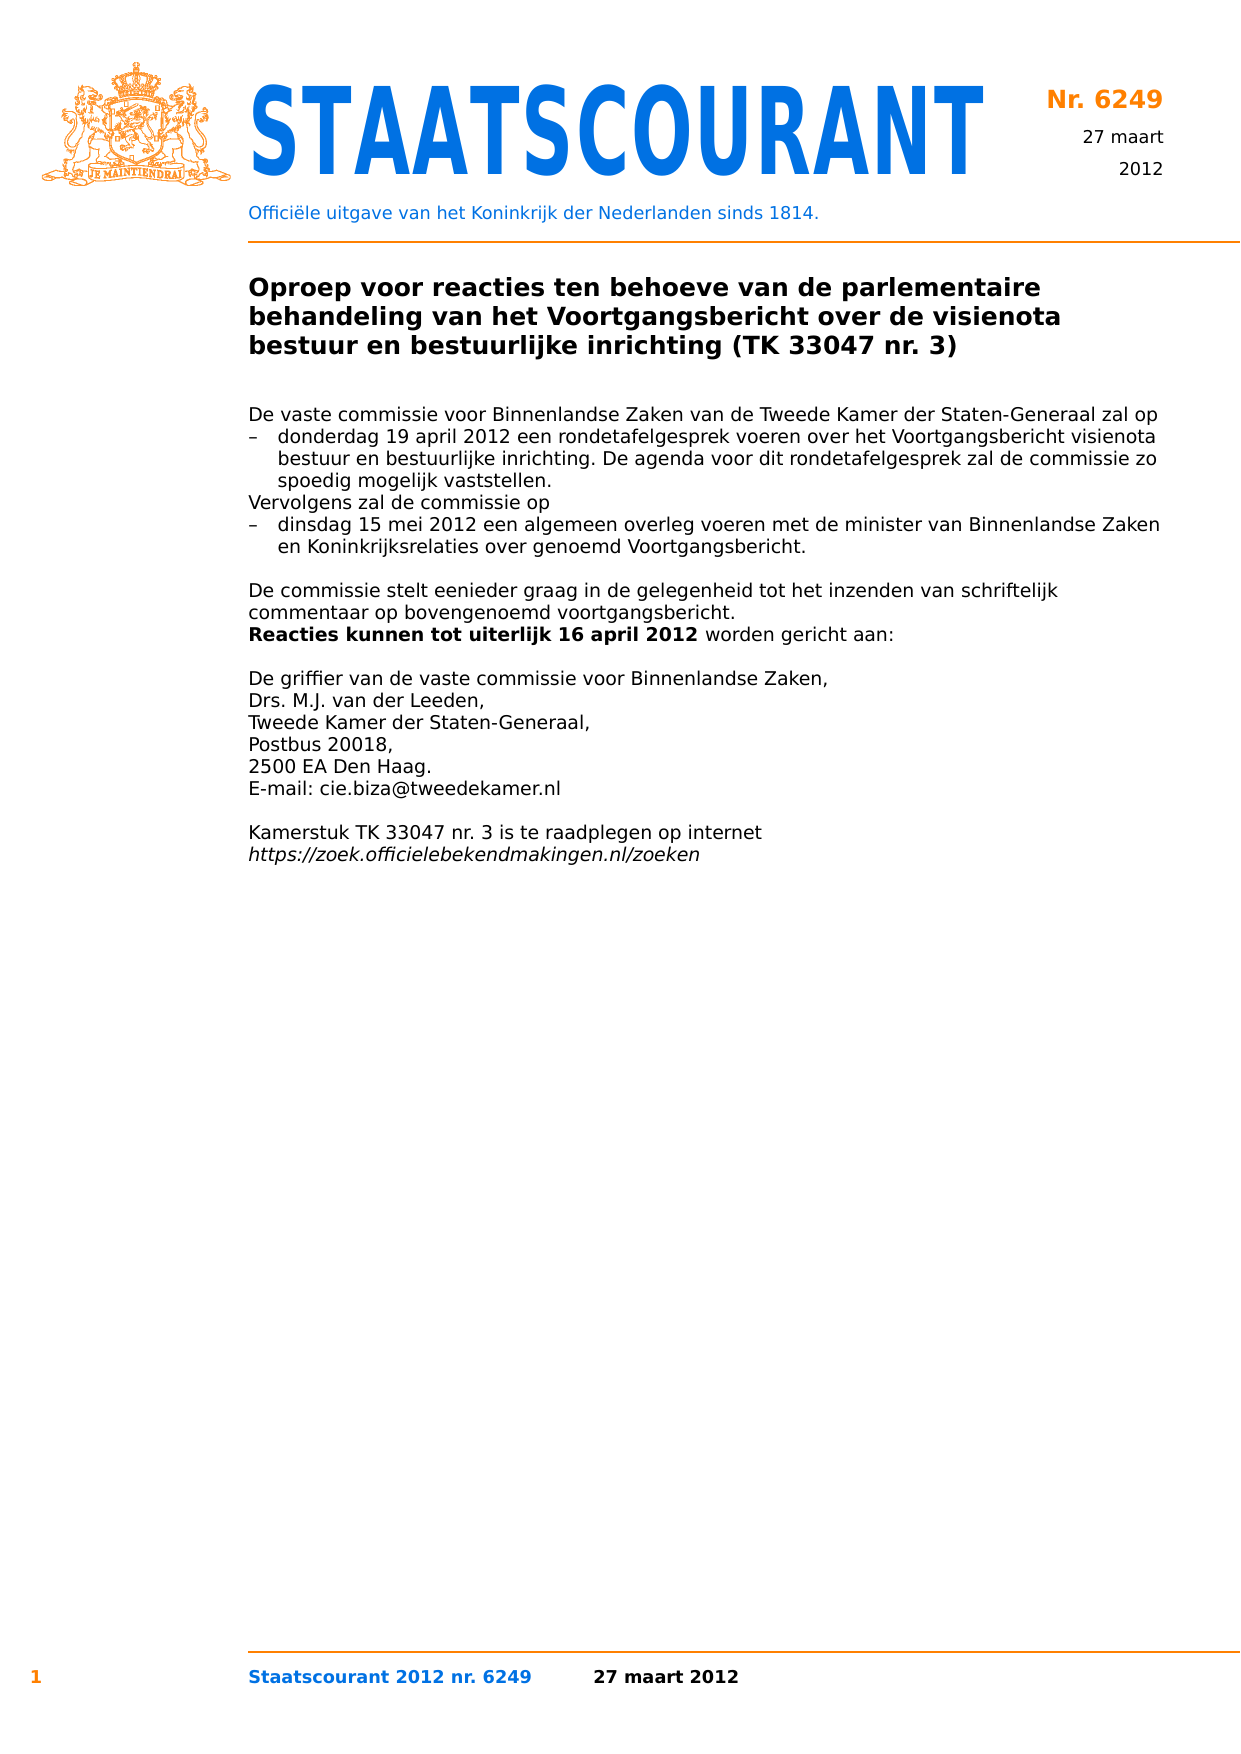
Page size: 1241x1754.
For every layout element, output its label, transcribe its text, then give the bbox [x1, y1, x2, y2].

table_cell Officiële uitgave van het Koninkrijk der Nederlanden sinds 1814. [248, 203, 1240, 241]
table_cell 2012 [998, 153, 1240, 203]
table_header [25, 62, 248, 241]
text Kamerstuk TK 33047 nr. 3 is te raadplegen op internet https://zoek.officielebekendmakingen.nl/zoeken [248, 822, 1163, 866]
picture [41, 62, 231, 186]
text De vaste commissie voor Binnenlandse Zaken van de Tweede Kamer der Staten-Generaal zal op [248, 404, 1163, 426]
text Drs. M.J. van der Leeden, [248, 690, 1163, 712]
table_header STAATSCOURANT [248, 62, 998, 203]
text E-mail: cie.biza@tweedekamer.nl [248, 778, 1163, 800]
text 2500 EA Den Haag. [248, 756, 1163, 778]
text Tweede Kamer der Staten-Generaal, [248, 712, 1163, 734]
table_cell 27 maart [998, 121, 1240, 153]
text – dinsdag 15 mei 2012 een algemeen overleg voeren met de minister van Binnenlandse Zaken en Koninkrijksrelaties over genoemd Voortgangsbericht. [248, 514, 1163, 558]
text Vervolgens zal de commissie op [248, 492, 1163, 514]
text Postbus 20018, [248, 734, 1163, 756]
text Reacties kunnen tot uiterlijk 16 april 2012 worden gericht aan: [248, 624, 1163, 646]
text De griffier van de vaste commissie voor Binnenlandse Zaken, [248, 668, 1163, 690]
subtitle Oproep voor reacties ten behoeve van de parlementaire behandeling van het Voortgangsbericht over de visienota bestuur en bestuurlijke inrichting (TK 33047 nr. 3) [248, 273, 1163, 361]
text De commissie stelt eenieder graag in de gelegenheid tot het inzenden van schriftelijk commentaar op bovengenoemd voortgangsbericht. [248, 580, 1163, 624]
table_header Nr. 6249 [998, 62, 1240, 121]
text – donderdag 19 april 2012 een rondetafelgesprek voeren over het Voortgangsbericht visienota bestuur en bestuurlijke inrichting. De agenda voor dit rondetafelgesprek zal de commissie zo spoedig mogelijk vaststellen. [248, 426, 1163, 492]
